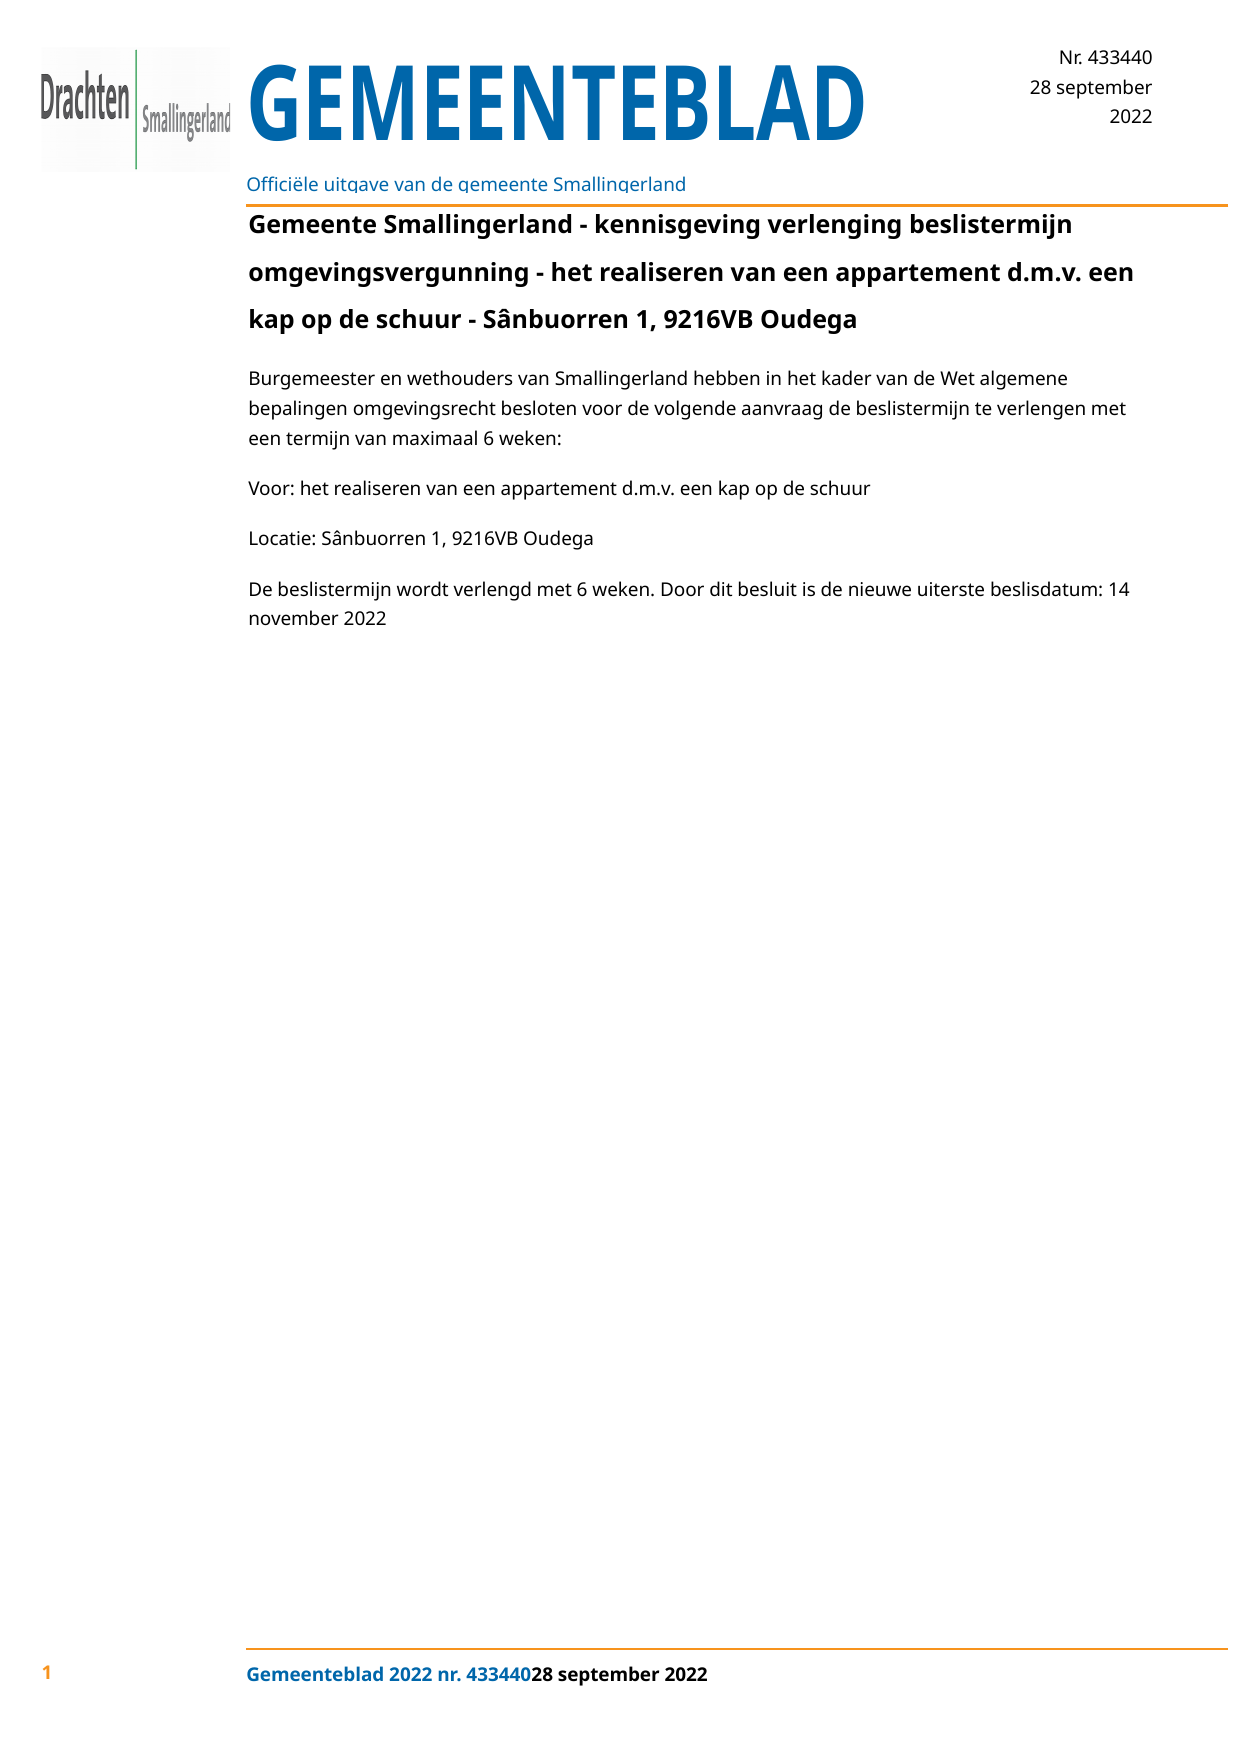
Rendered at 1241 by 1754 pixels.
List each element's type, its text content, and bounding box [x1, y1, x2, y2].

picture [41, 47, 231, 172]
text Locatie: Sânbuorren 1, 9216VB Oudega [248, 526, 1152, 551]
text De beslistermijn wordt verlengd met 6 weken. Door dit besluit is de nieuwe uiterste beslisdatum: 14 november 2022 [248, 576, 1152, 631]
text Voor: het realiseren van een appartement d.m.v. een kap op de schuur [248, 475, 1152, 501]
text Burgemeester en wethouders van Smallingerland hebben in het kader van de Wet algemene bepalingen omgevingsrecht besloten voor de volgende aanvraag de beslistermijn te verlengen met een termijn van maximaal 6 weken: [248, 366, 1152, 450]
text Gemeente Smallingerland - kennisgeving verlenging beslistermijn omgevingsvergunning - het realiseren van een appartement d.m.v. een kap op de schuur - Sânbuorren 1, 9216VB Oudega [248, 207, 1152, 336]
